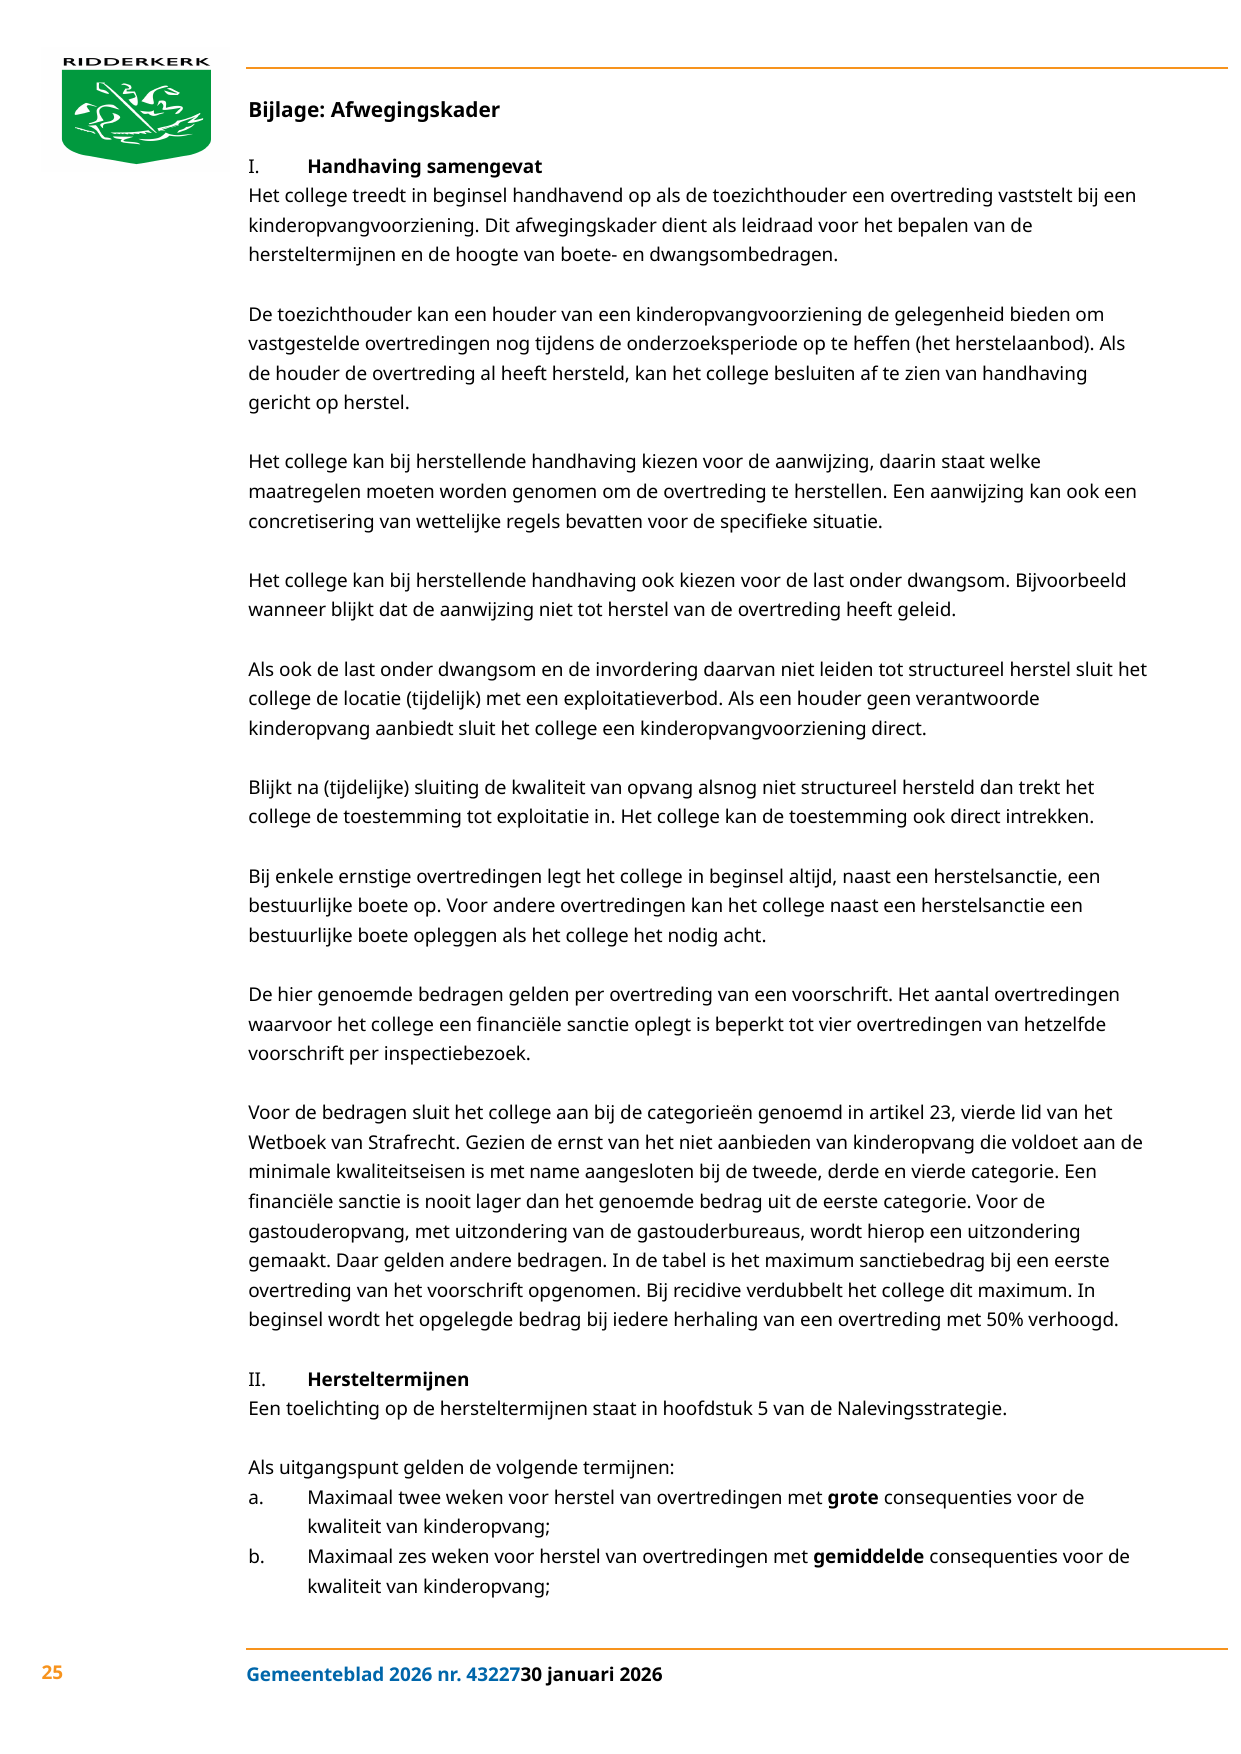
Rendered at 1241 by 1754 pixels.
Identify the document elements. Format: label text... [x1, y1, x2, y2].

text De hier genoemde bedragen gelden per overtreding van een voorschrift. Het aantal overtredingen waarvoor het college een financiële sanctie oplegt is beperkt tot vier overtredingen van hetzelfde voorschrift per inspectiebezoek. [248, 981, 1152, 1066]
picture [41, 47, 231, 172]
list Handhaving samengevat [248, 153, 1152, 179]
text Bijlage: Afwegingskader [248, 95, 1152, 123]
text Voor de bedragen sluit het college aan bij de categorieën genoemd in artikel 23, vierde lid van het Wetboek van Strafrecht. Gezien de ernst van het niet aanbieden van kinderopvang die voldoet aan de minimale kwaliteitseisen is met name aangesloten bij de tweede, derde en vierde categorie. Een financiële sanctie is nooit lager dan het genoemde bedrag uit de eerste categorie. Voor de gastouderopvang, met uitzondering van de gastouderbureaus, wordt hierop een uitzondering gemaakt. Daar gelden andere bedragen. In de tabel is het maximum sanctiebedrag bij een eerste overtreding van het voorschrift opgenomen. Bij recidive verdubbelt het college dit maximum. In beginsel wordt het opgelegde bedrag bij iedere herhaling van een overtreding met 50% verhoogd. [248, 1099, 1152, 1332]
text Blijkt na (tijdelijke) sluiting de kwaliteit van opvang alsnog niet structureel hersteld dan trekt het college de toestemming tot exploitatie in. Het college kan de toestemming ook direct intrekken. [248, 774, 1152, 829]
text Als uitgangspunt gelden de volgende termijnen: [248, 1454, 1152, 1480]
text Bij enkele ernstige overtredingen legt het college in beginsel altijd, naast een herstelsanctie, een bestuurlijke boete op. Voor andere overtredingen kan het college naast een herstelsanctie een bestuurlijke boete opleggen als het college het nodig acht. [248, 863, 1152, 948]
text Het college kan bij herstellende handhaving ook kiezen voor de last onder dwangsom. Bijvoorbeeld wanneer blijkt dat de aanwijzing niet tot herstel van de overtreding heeft geleid. [248, 567, 1152, 622]
text De toezichthouder kan een houder van een kinderopvangvoorziening de gelegenheid bieden om vastgestelde overtredingen nog tijdens de onderzoeksperiode op te heffen (het herstelaanbod). Als de houder de overtreding al heeft hersteld, kan het college besluiten af te zien van handhaving gericht op herstel. [248, 301, 1152, 415]
text Een toelichting op de hersteltermijnen staat in hoofdstuk 5 van de Nalevingsstrategie. [248, 1395, 1152, 1421]
list Hersteltermijnen [248, 1366, 1152, 1392]
list Maximaal twee weken voor herstel van overtredingen met grote consequenties voor de kwaliteit van kinderopvang; [248, 1484, 1152, 1539]
text Het college kan bij herstellende handhaving kiezen voor de aanwijzing, daarin staat welke maatregelen moeten worden genomen om de overtreding te herstellen. Een aanwijzing kan ook een concretisering van wettelijke regels bevatten voor de specifieke situatie. [248, 449, 1152, 534]
list Maximaal zes weken voor herstel van overtredingen met gemiddelde consequenties voor de kwaliteit van kinderopvang; [248, 1543, 1152, 1599]
text Het college treedt in beginsel handhavend op als de toezichthouder een overtreding vaststelt bij een kinderopvangvoorziening. Dit afwegingskader dient als leidraad voor het bepalen van de hersteltermijnen en de hoogte van boete- en dwangsombedragen. [248, 182, 1152, 267]
text Als ook de last onder dwangsom en de invordering daarvan niet leiden tot structureel herstel sluit het college de locatie (tijdelijk) met een exploitatieverbod. Als een houder geen verantwoorde kinderopvang aanbiedt sluit het college een kinderopvangvoorziening direct. [248, 656, 1152, 741]
